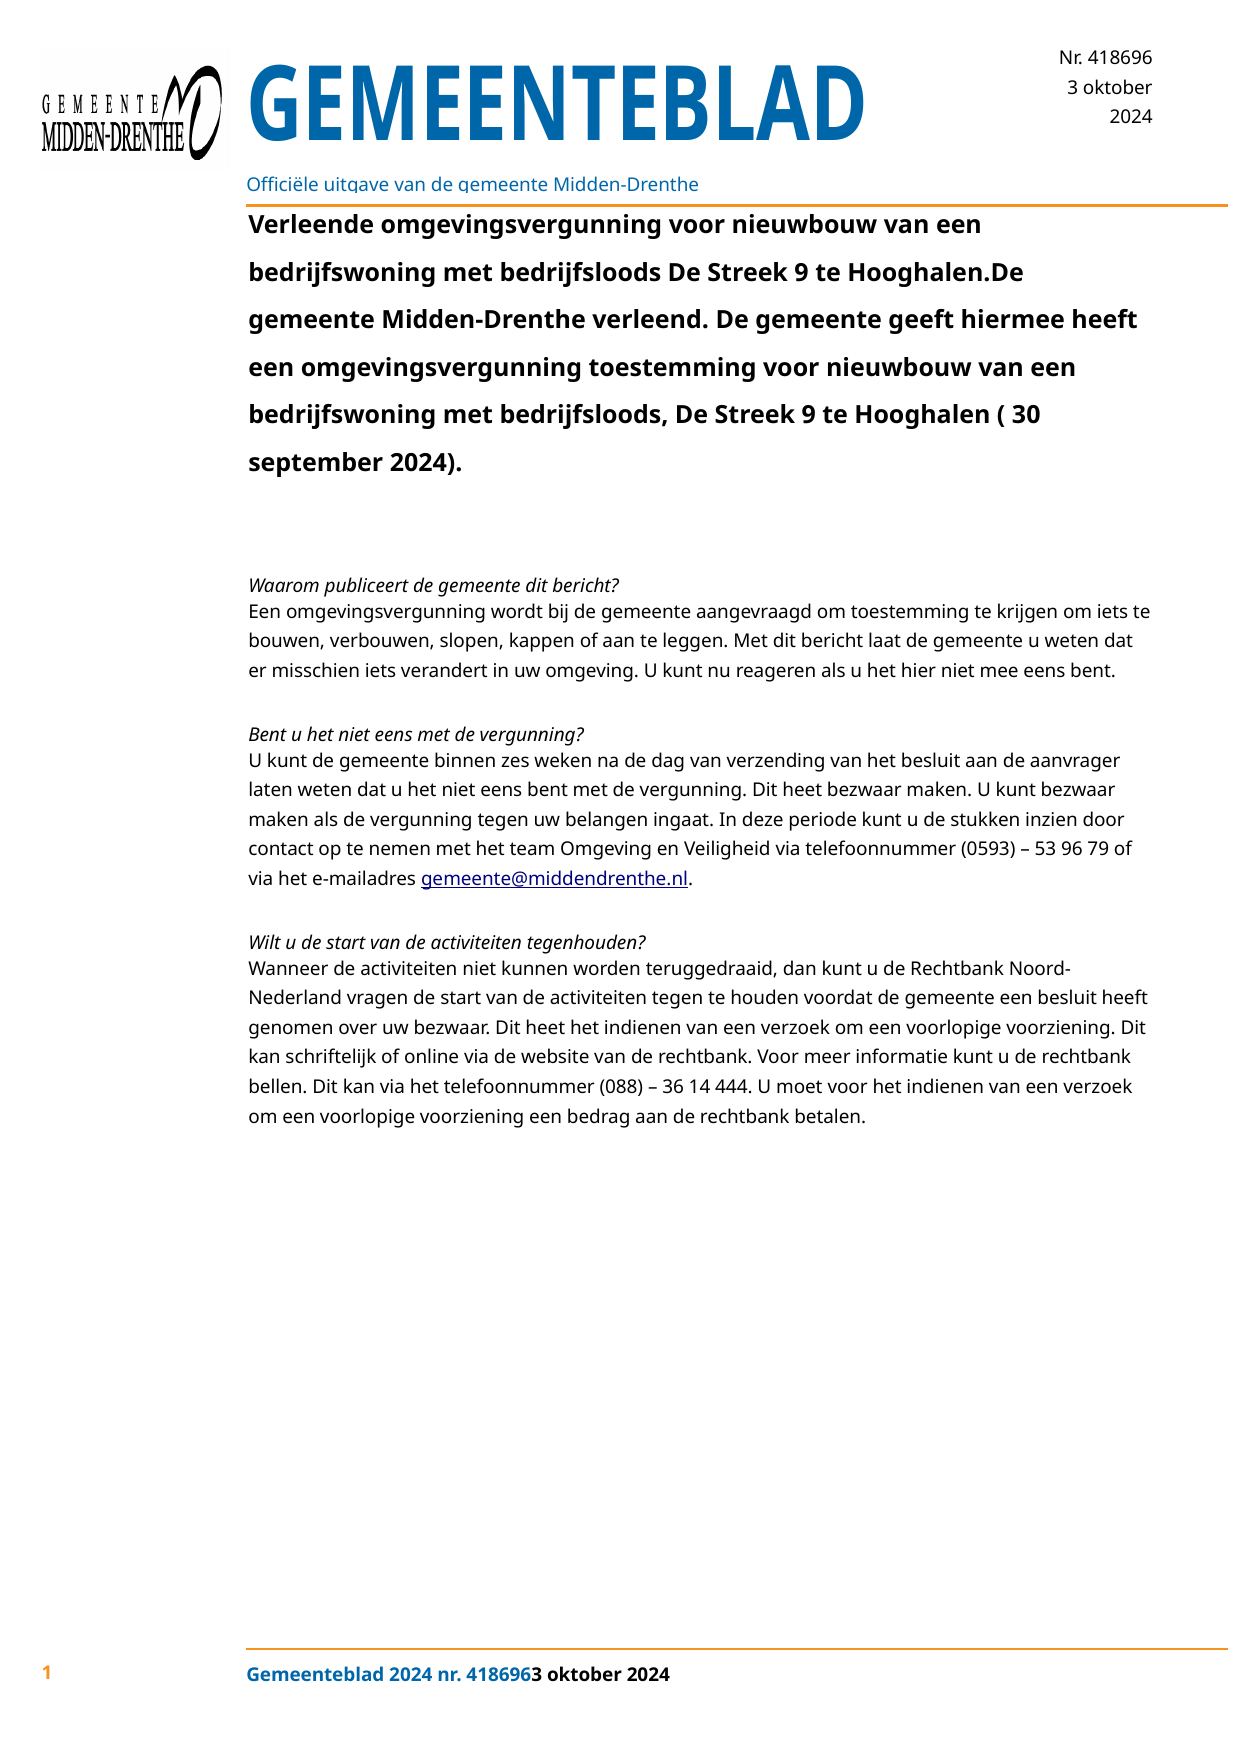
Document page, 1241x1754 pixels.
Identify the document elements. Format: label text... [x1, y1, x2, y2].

text U kunt de gemeente binnen zes weken na de dag van verzending van het besluit aan de aanvrager laten weten dat u het niet eens bent met de vergunning. Dit heet bezwaar maken. U kunt bezwaar maken als de vergunning tegen uw belangen ingaat. In deze periode kunt u de stukken inzien door contact op te nemen met het team Omgeving en Veiligheid via telefoonnummer (0593) – 53 96 79 of via het e-mailadres gemeente@middendrenthe.nl. [248, 747, 1152, 891]
text Bent u het niet eens met de vergunning? [248, 721, 1152, 747]
text Wanneer de activiteiten niet kunnen worden teruggedraaid, dan kunt u de Rechtbank Noord-Nederland vragen de start van de activiteiten tegen te houden voordat de gemeente een besluit heeft genomen over uw bezwaar. Dit heet het indienen van een verzoek om een voorlopige voorziening. Dit kan schriftelijk of online via de website van de rechtbank. Voor meer informatie kunt u de rechtbank bellen. Dit kan via het telefoonnummer (088) – 36 14 444. U moet voor het indienen van een verzoek om een voorlopige voorziening een bedrag aan de rechtbank betalen. [248, 955, 1152, 1128]
text Verleende omgevingsvergunning voor nieuwbouw van een bedrijfswoning met bedrijfsloods De Streek 9 te Hooghalen.De gemeente Midden-Drenthe verleend. De gemeente geeft hiermee heeft een omgevingsvergunning toestemming voor nieuwbouw van een bedrijfswoning met bedrijfsloods, De Streek 9 te Hooghalen ( 30 september 2024). [248, 207, 1152, 479]
text Waarom publiceert de gemeente dit bericht? [248, 572, 1152, 598]
text Een omgevingsvergunning wordt bij de gemeente aangevraagd om toestemming te krijgen om iets te bouwen, verbouwen, slopen, kappen of aan te leggen. Met dit bericht laat de gemeente u weten dat er misschien iets verandert in uw omgeving. U kunt nu reageren als u het hier niet mee eens bent. [248, 598, 1152, 683]
picture [41, 47, 231, 172]
text Wilt u de start van de activiteiten tegenhouden? [248, 929, 1152, 955]
